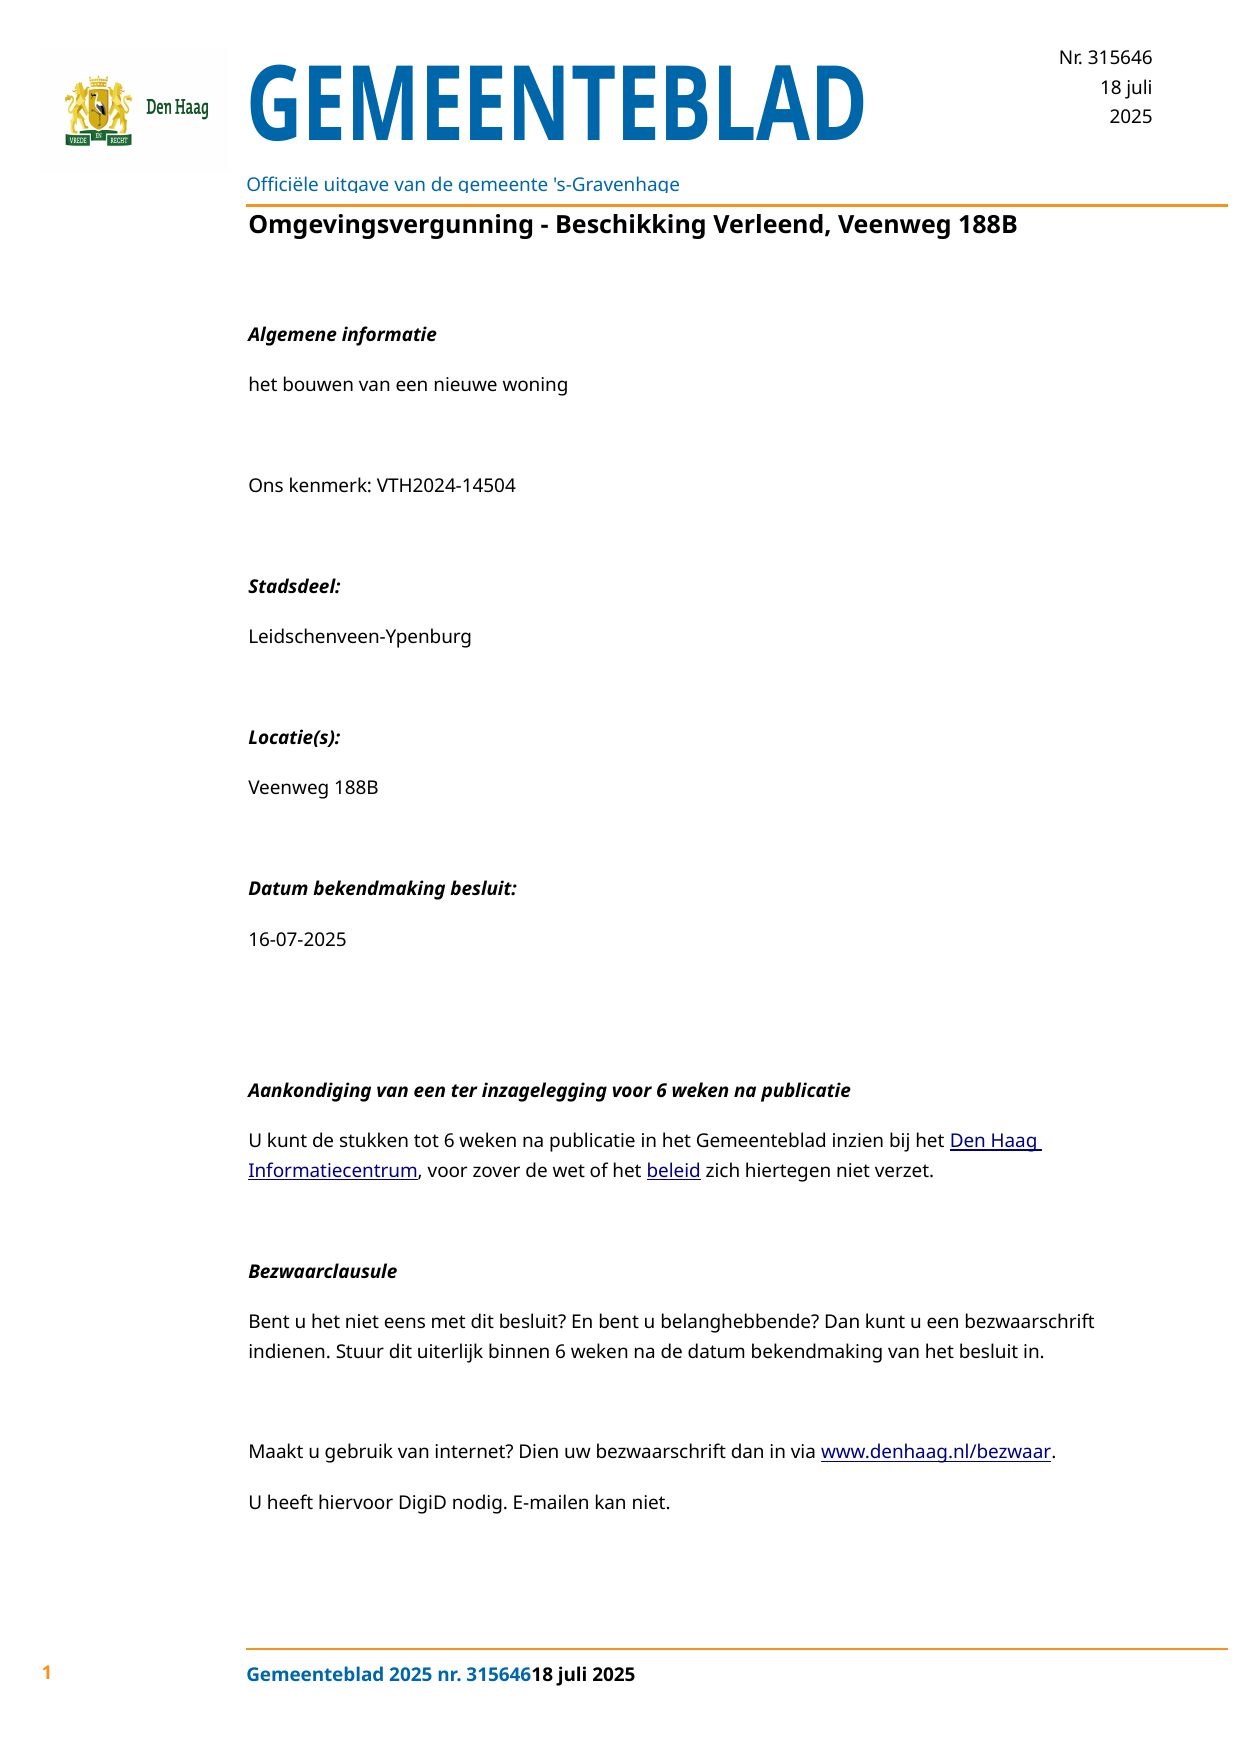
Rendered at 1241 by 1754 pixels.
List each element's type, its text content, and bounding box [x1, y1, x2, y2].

text Datum bekendmaking besluit: [248, 875, 1152, 901]
text Bent u het niet eens met dit besluit? En bent u belanghebbende? Dan kunt u een bezwaarschrift indienen. Stuur dit uiterlijk binnen 6 weken na de datum bekendmaking van het besluit in. [248, 1308, 1152, 1363]
text Algemene informatie [248, 321, 1152, 346]
text Omgevingsvergunning - Beschikking Verleend, Veenweg 188B [248, 207, 1152, 241]
text Veenweg 188B [248, 774, 1152, 800]
text Maakt u gebruik van internet? Dien uw bezwaarschrift dan in via www.denhaag.nl/bezwaar. [248, 1439, 1152, 1464]
text 16-07-2025 [248, 926, 1152, 951]
text Stadsdeel: [248, 573, 1152, 598]
text het bouwen van een nieuwe woning [248, 371, 1152, 397]
text Locatie(s): [248, 724, 1152, 750]
text U heeft hiervoor DigiD nodig. E-mailen kan niet. [248, 1489, 1152, 1515]
text U kunt de stukken tot 6 weken na publicatie in het Gemeenteblad inzien bij het Den Haag Informatiecentrum, voor zover de wet of het beleid zich hiertegen niet verzet. [248, 1127, 1152, 1183]
text Leidschenveen-Ypenburg [248, 623, 1152, 649]
picture [41, 47, 231, 172]
text Ons kenmerk: VTH2024-14504 [248, 472, 1152, 498]
text Bezwaarclausule [248, 1258, 1152, 1283]
text Aankondiging van een ter inzagelegging voor 6 weken na publicatie [248, 1077, 1152, 1103]
